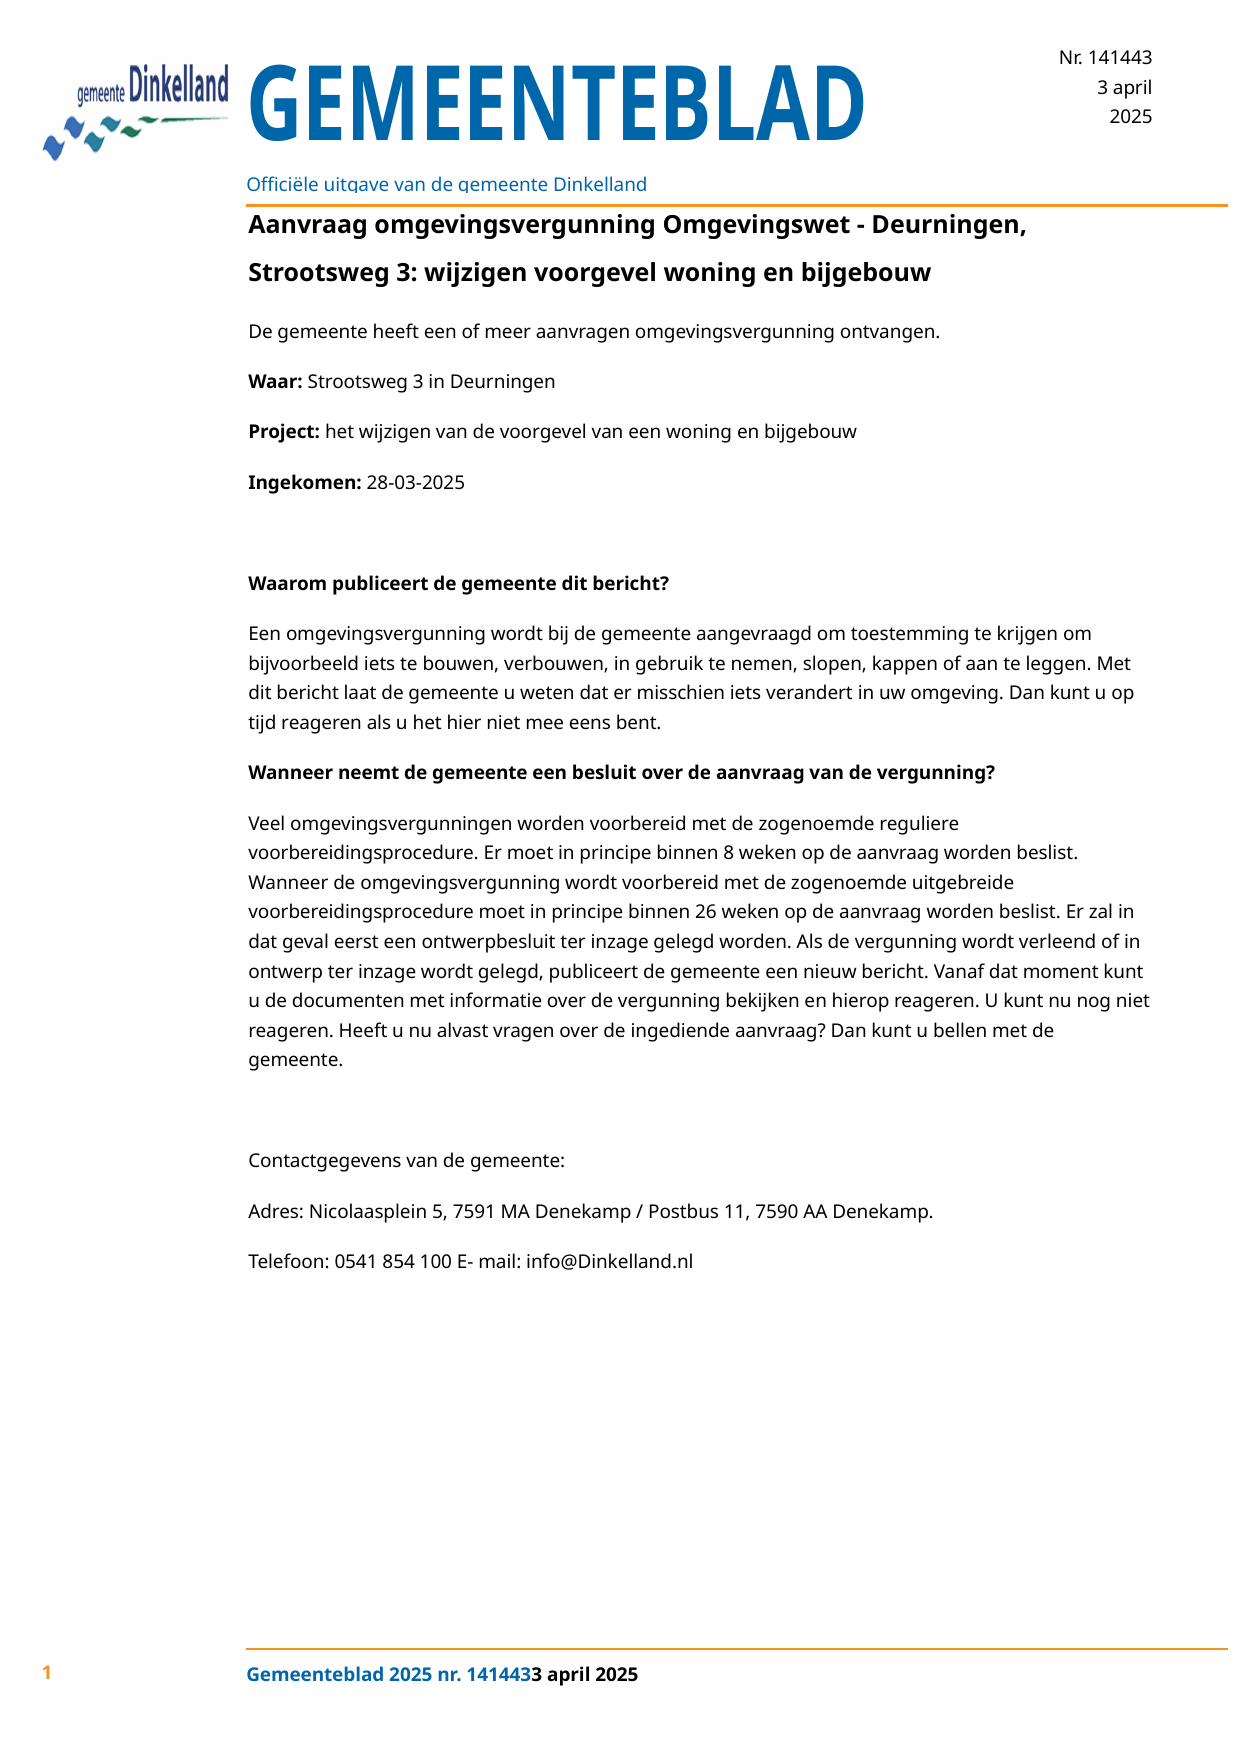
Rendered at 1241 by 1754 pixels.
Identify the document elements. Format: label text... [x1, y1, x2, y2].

text Wanneer neemt de gemeente een besluit over de aanvraag van de vergunning? [248, 759, 1152, 785]
text Waarom publiceert de gemeente dit bericht? [248, 570, 1152, 596]
picture [41, 47, 231, 172]
text De gemeente heeft een of meer aanvragen omgevingsvergunning ontvangen. [248, 318, 1152, 344]
text Ingekomen: 28-03-2025 [248, 469, 1152, 495]
text Contactgegevens van de gemeente: [248, 1147, 1152, 1173]
text Aanvraag omgevingsvergunning Omgevingswet - Deurningen, Strootsweg 3: wijzigen voorgevel woning en bijgebouw [248, 207, 1152, 288]
text Project: het wijzigen van de voorgevel van een woning en bijgebouw [248, 419, 1152, 444]
text Veel omgevingsvergunningen worden voorbereid met de zogenoemde reguliere voorbereidingsprocedure. Er moet in principe binnen 8 weken op de aanvraag worden beslist. Wanneer de omgevingsvergunning wordt voorbereid met de zogenoemde uitgebreide voorbereidingsprocedure moet in principe binnen 26 weken op de aanvraag worden beslist. Er zal in dat geval eerst een ontwerpbesluit ter inzage gelegd worden. Als de vergunning wordt verleend of in ontwerp ter inzage wordt gelegd, publiceert de gemeente een nieuw bericht. Vanaf dat moment kunt u de documenten met informatie over de vergunning bekijken en hierop reageren. U kunt nu nog niet reageren. Heeft u nu alvast vragen over de ingediende aanvraag? Dan kunt u bellen met de gemeente. [248, 810, 1152, 1072]
text Adres: Nicolaasplein 5, 7591 MA Denekamp / Postbus 11, 7590 AA Denekamp. [248, 1198, 1152, 1224]
text Een omgevingsvergunning wordt bij de gemeente aangevraagd om toestemming te krijgen om bijvoorbeeld iets te bouwen, verbouwen, in gebruik te nemen, slopen, kappen of aan te leggen. Met dit bericht laat de gemeente u weten dat er misschien iets verandert in uw omgeving. Dan kunt u op tijd reageren als u het hier niet mee eens bent. [248, 620, 1152, 735]
text Telefoon: 0541 854 100 E- mail: info@Dinkelland.nl [248, 1248, 1152, 1274]
text Waar: Strootsweg 3 in Deurningen [248, 368, 1152, 394]
